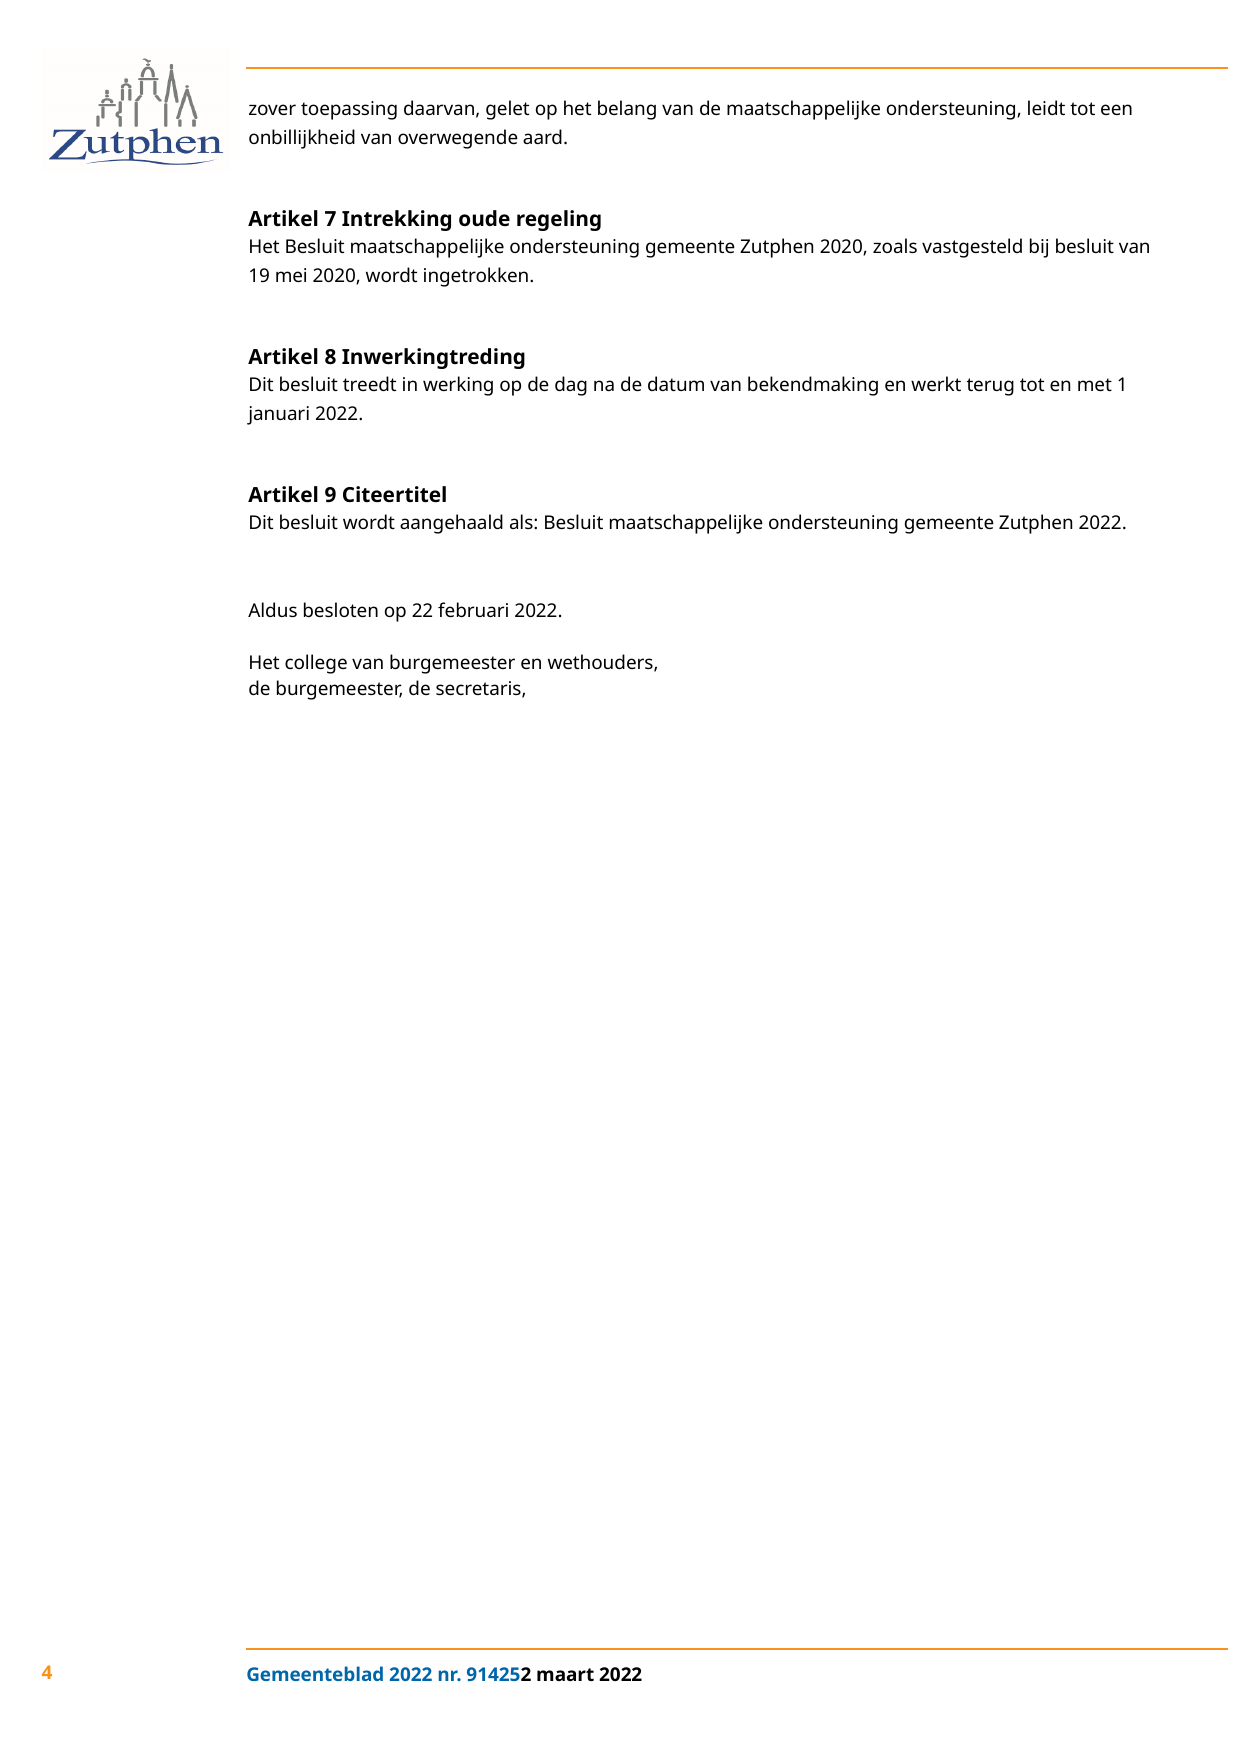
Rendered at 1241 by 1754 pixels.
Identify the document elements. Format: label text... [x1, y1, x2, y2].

text Het Besluit maatschappelijke ondersteuning gemeente Zutphen 2020, zoals vastgesteld bij besluit van 19 mei 2020, wordt ingetrokken. [248, 233, 1152, 288]
text zover toepassing daarvan, gelet op het belang van de maatschappelijke ondersteuning, leidt tot een onbillijkheid van overwegende aard. [248, 95, 1152, 150]
text Artikel 8 Inwerkingtreding [248, 342, 1152, 371]
text Artikel 9 Citeertitel [248, 480, 1152, 509]
picture [41, 47, 231, 172]
text de burgemeester, de secretaris, [248, 675, 1152, 701]
text Dit besluit treedt in werking op de dag na de datum van bekendmaking en werkt terug tot en met 1 januari 2022. [248, 371, 1152, 426]
text Het college van burgemeester en wethouders, [248, 649, 1152, 675]
text Artikel 7 Intrekking oude regeling [248, 204, 1152, 233]
text Aldus besloten op 22 februari 2022. [248, 598, 1152, 623]
text Dit besluit wordt aangehaald als: Besluit maatschappelijke ondersteuning gemeente Zutphen 2022. [248, 509, 1152, 534]
